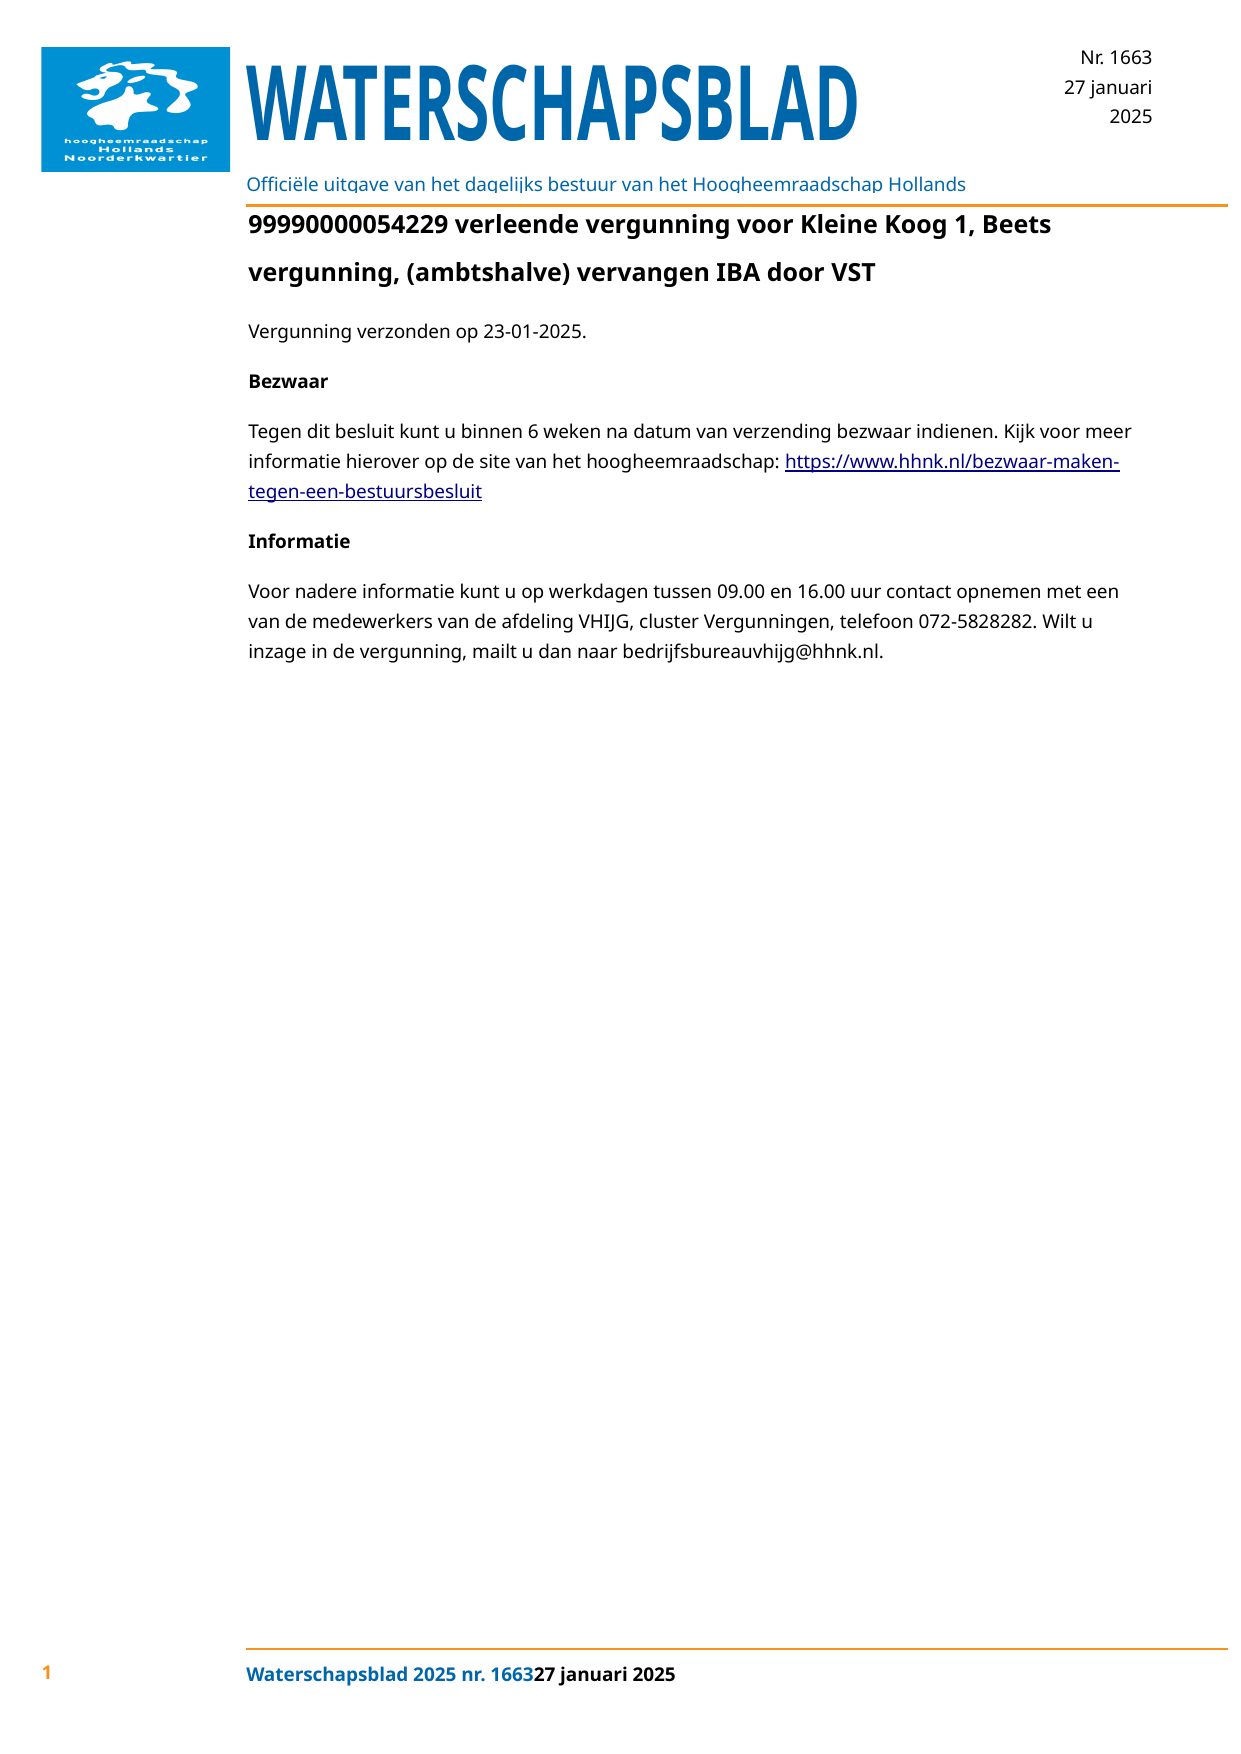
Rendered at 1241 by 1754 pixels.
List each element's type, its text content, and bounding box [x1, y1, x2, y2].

picture [129, 76, 144, 82]
text 99990000054229 verleende vergunning voor Kleine Koog 1, Beets vergunning, (ambtshalve) vervangen IBA door VST [248, 207, 1152, 288]
text Tegen dit besluit kunt u binnen 6 weken na datum van verzending bezwaar indienen. Kijk voor meer informatie hierover op de site van het hoogheemraadschap: https://www.hhnk.nl/bezwaar-maken-tegen-een-bestuursbesluit [248, 419, 1152, 504]
text Voor nadere informatie kunt u op werkdagen tussen 09.00 en 16.00 uur contact opnemen met een van de medewerkers van de afdeling VHIJG, cluster Vergunningen, telefoon 072-5828282. Wilt u inzage in de vergunning, mailt u dan naar bedrijfsbureauvhijg@hhnk.nl. [248, 579, 1152, 664]
picture [88, 87, 157, 130]
text Vergunning verzonden op 23-01-2025. [248, 318, 1152, 344]
picture [118, 62, 197, 112]
text Bezwaar [248, 368, 1152, 394]
picture [78, 64, 122, 99]
text Informatie [248, 528, 1152, 554]
